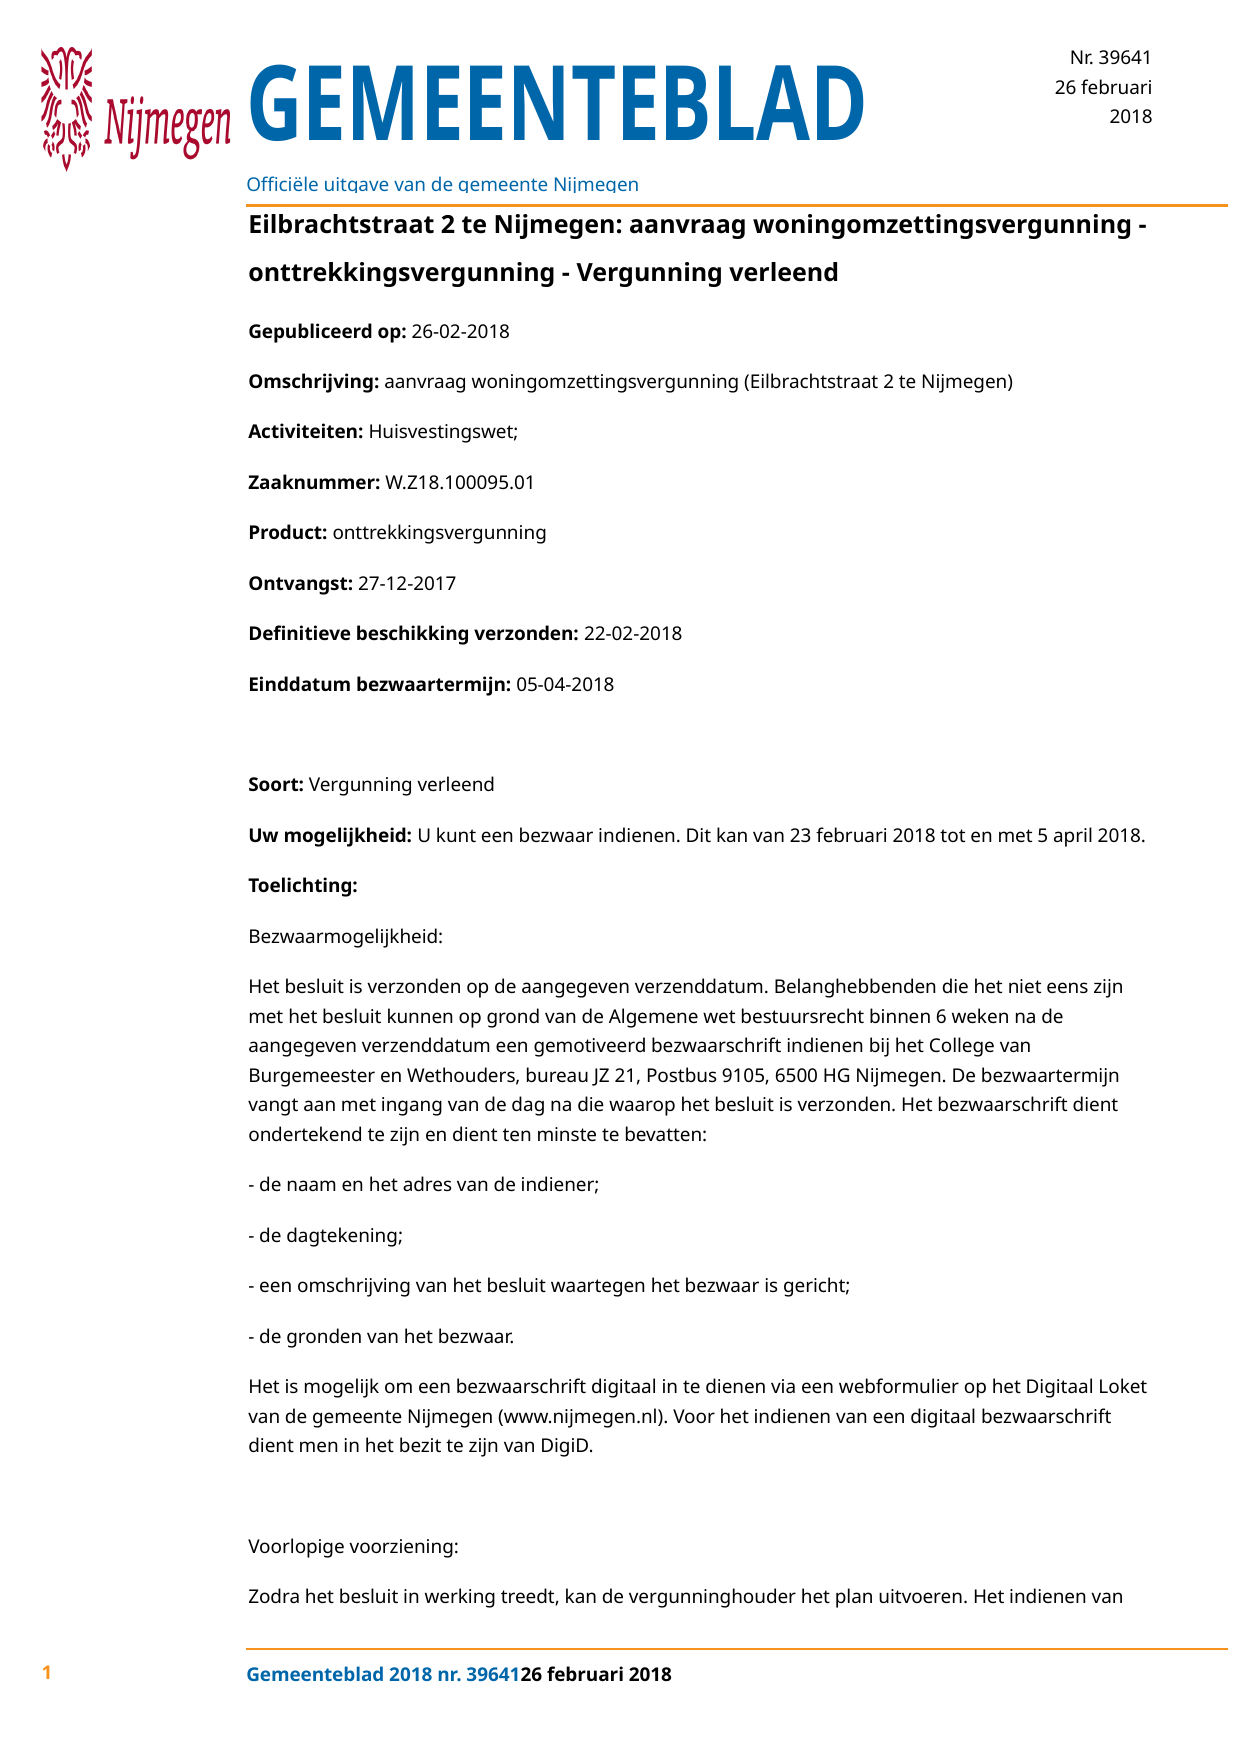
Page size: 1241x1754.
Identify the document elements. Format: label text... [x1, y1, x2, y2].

text Definitieve beschikking verzonden: 22-02-2018 [248, 620, 1152, 646]
picture [41, 47, 231, 172]
text - de naam en het adres van de indiener; [248, 1172, 1152, 1197]
text Einddatum bezwaartermijn: 05-04-2018 [248, 671, 1152, 697]
text Activiteiten: Huisvestingswet; [248, 419, 1152, 444]
text Het besluit is verzonden op de aangegeven verzenddatum. Belanghebbenden die het niet eens zijn met het besluit kunnen op grond van de Algemene wet bestuursrecht binnen 6 weken na de aangegeven verzenddatum een gemotiveerd bezwaarschrift indienen bij het College van Burgemeester en Wethouders, bureau JZ 21, Postbus 9105, 6500 HG Nijmegen. De bezwaartermijn vangt aan met ingang van de dag na die waarop het besluit is verzonden. Het bezwaarschrift dient ondertekend te zijn en dient ten minste te bevatten: [248, 973, 1152, 1147]
text Het is mogelijk om een bezwaarschrift digitaal in te dienen via een webformulier op het Digitaal Loket van de gemeente Nijmegen (www.nijmegen.nl). Voor het indienen van een digitaal bezwaarschrift dient men in het bezit te zijn van DigiD. [248, 1373, 1152, 1458]
text Zaaknummer: W.Z18.100095.01 [248, 469, 1152, 495]
text Voorlopige voorziening: [248, 1533, 1152, 1559]
text Eilbrachtstraat 2 te Nijmegen: aanvraag woningomzettingsvergunning - onttrekkingsvergunning - Vergunning verleend [248, 207, 1152, 288]
text Bezwaarmogelijkheid: [248, 923, 1152, 949]
text Omschrijving: aanvraag woningomzettingsvergunning (Eilbrachtstraat 2 te Nijmegen) [248, 368, 1152, 394]
text Uw mogelijkheid: U kunt een bezwaar indienen. Dit kan van 23 februari 2018 tot en met 5 april 2018. [248, 822, 1152, 848]
text Product: onttrekkingsvergunning [248, 519, 1152, 545]
text Toelichting: [248, 872, 1152, 898]
text - de dagtekening; [248, 1222, 1152, 1248]
text Ontvangst: 27-12-2017 [248, 570, 1152, 596]
text - een omschrijving van het besluit waartegen het bezwaar is gericht; [248, 1272, 1152, 1298]
text Soort: Vergunning verleend [248, 772, 1152, 797]
text Zodra het besluit in werking treedt, kan de vergunninghouder het plan uitvoeren. Het indienen van [248, 1584, 1152, 1609]
text Gepubliceerd op: 26-02-2018 [248, 318, 1152, 344]
text - de gronden van het bezwaar. [248, 1323, 1152, 1349]
